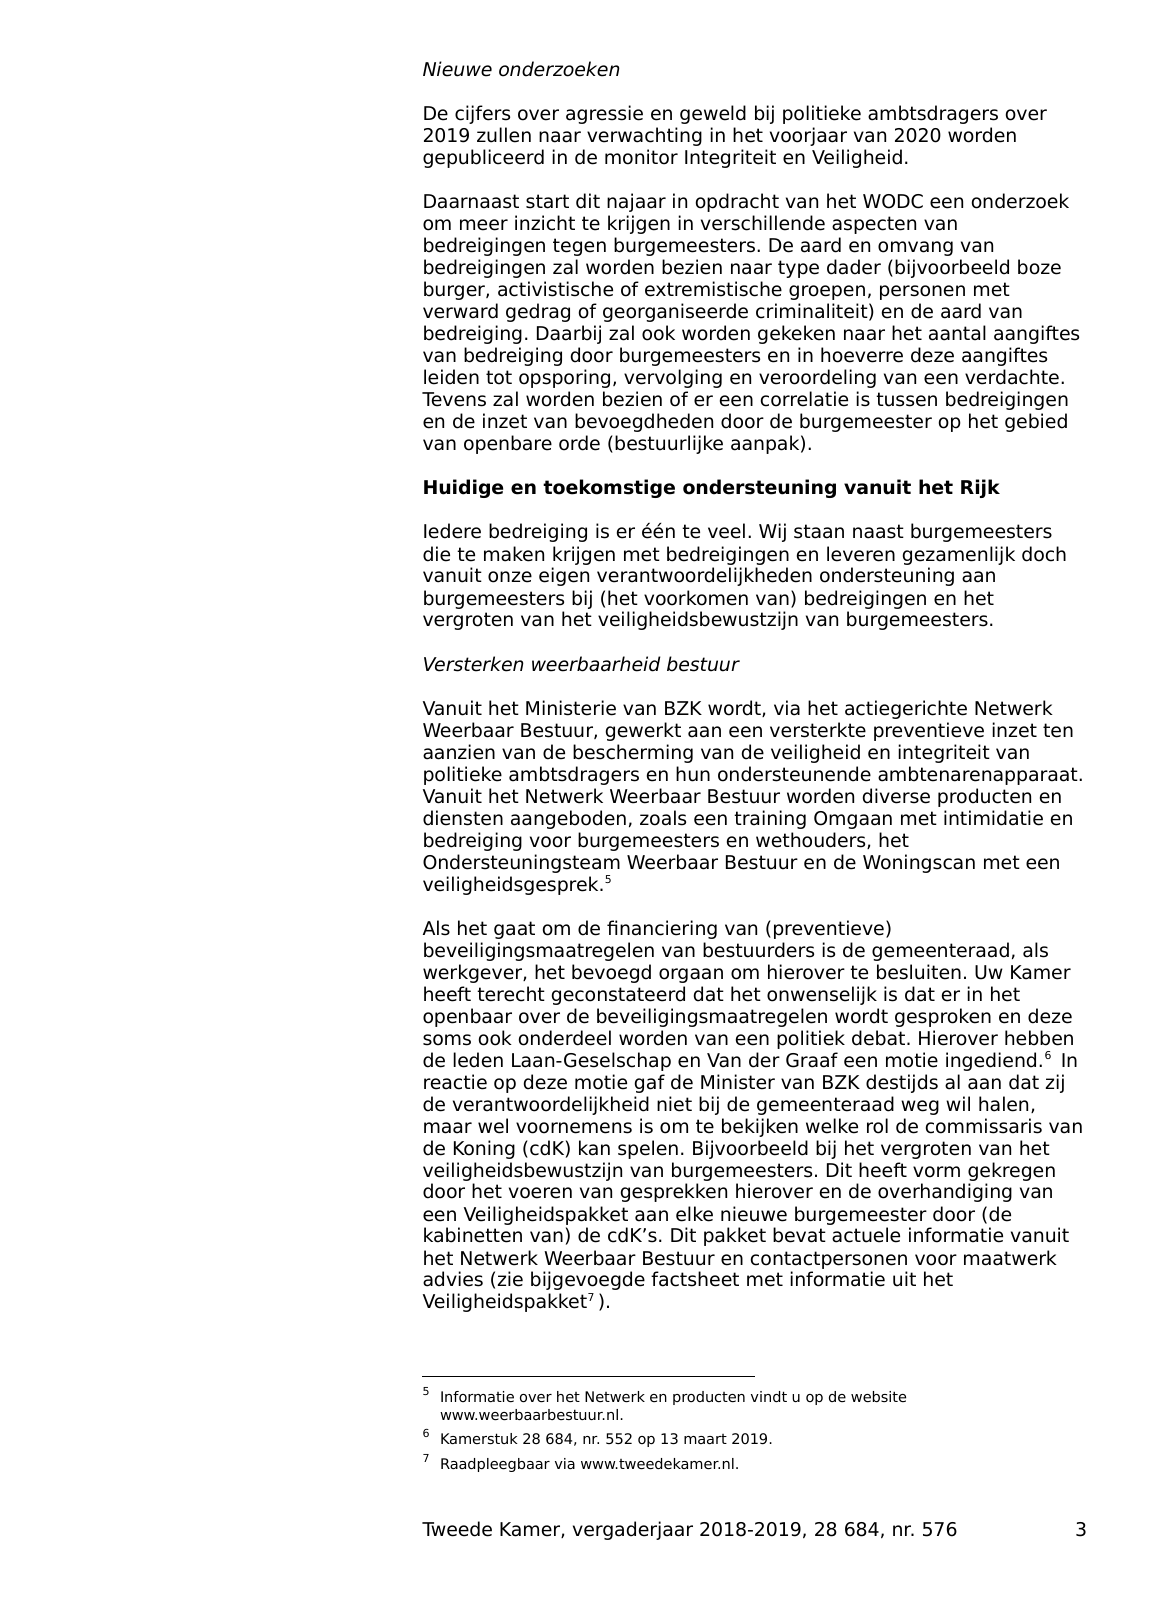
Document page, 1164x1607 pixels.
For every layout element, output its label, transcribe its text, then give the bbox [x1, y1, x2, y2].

subtitle Versterken weerbaarheid bestuur [422, 653, 1087, 676]
text Als het gaat om de financiering van (preventieve) beveiligingsmaatregelen van bestuurders is de gemeenteraad, als werkgever, het bevoegd orgaan om hierover te besluiten. Uw Kamer heeft terecht geconstateerd dat het onwenselijk is dat er in het openbaar over de beveiligingsmaatregelen wordt gesproken en deze soms ook onderdeel worden van een politiek debat. Hierover hebben de leden Laan-Geselschap en Van der Graaf een motie ingediend. In reactie op deze motie gaf de Minister van BZK destijds al aan dat zij de verantwoordelijkheid niet bij de gemeenteraad weg wil halen, maar wel voornemens is om te bekijken welke rol de commissaris van de Koning (cdK) kan spelen. Bijvoorbeeld bij het vergroten van het veiligheidsbewustzijn van burgemeesters. Dit heeft vorm gekregen door het voeren van gesprekken hierover en de overhandiging van een Veiligheidspakket aan elke nieuwe burgemeester door (de kabinetten van) de cdK’s. Dit pakket bevat actuele informatie vanuit het Netwerk Weerbaar Bestuur en contactpersonen voor maatwerk advies (zie bijgevoegde factsheet met informatie uit het Veiligheidspakket). [422, 918, 1087, 1313]
subtitle Nieuwe onderzoeken [422, 59, 1087, 81]
text Iedere bedreiging is er één te veel. Wij staan naast burgemeesters die te maken krijgen met bedreigingen en leveren gezamenlijk doch vanuit onze eigen verantwoordelijkheden ondersteuning aan burgemeesters bij (het voorkomen van) bedreigingen en het vergroten van het veiligheidsbewustzijn van burgemeesters. [422, 521, 1087, 631]
subtitle Huidige en toekomstige ondersteuning vanuit het Rijk [422, 477, 1087, 499]
text Kamerstuk 28 684, nr. 552 op 13 maart 2019. [422, 1427, 1087, 1449]
text Vanuit het Ministerie van BZK wordt, via het actiegerichte Netwerk Weerbaar Bestuur, gewerkt aan een versterkte preventieve inzet ten aanzien van de bescherming van de veiligheid en integriteit van politieke ambtsdragers en hun ondersteunende ambtenarenapparaat. Vanuit het Netwerk Weerbaar Bestuur worden diverse producten en diensten aangeboden, zoals een training Omgaan met intimidatie en bedreiging voor burgemeesters en wethouders, het Ondersteuningsteam Weerbaar Bestuur en de Woningscan met een veiligheidsgesprek. [422, 698, 1087, 896]
text Daarnaast start dit najaar in opdracht van het WODC een onderzoek om meer inzicht te krijgen in verschillende aspecten van bedreigingen tegen burgemeesters. De aard en omvang van bedreigingen zal worden bezien naar type dader (bijvoorbeeld boze burger, activistische of extremistische groepen, personen met verward gedrag of georganiseerde criminaliteit) en de aard van bedreiging. Daarbij zal ook worden gekeken naar het aantal aangiftes van bedreiging door burgemeesters en in hoeverre deze aangiftes leiden tot opsporing, vervolging en veroordeling van een verdachte. Tevens zal worden bezien of er een correlatie is tussen bedreigingen en de inzet van bevoegdheden door de burgemeester op het gebied van openbare orde (bestuurlijke aanpak). [422, 191, 1087, 455]
text De cijfers over agressie en geweld bij politieke ambtsdragers over 2019 zullen naar verwachting in het voorjaar van 2020 worden gepubliceerd in de monitor Integriteit en Veiligheid. [422, 103, 1087, 169]
text Informatie over het Netwerk en producten vindt u op de website www.weerbaarbestuur.nl. [422, 1385, 1087, 1424]
text Raadpleegbaar via www.tweedekamer.nl. [422, 1452, 1087, 1474]
